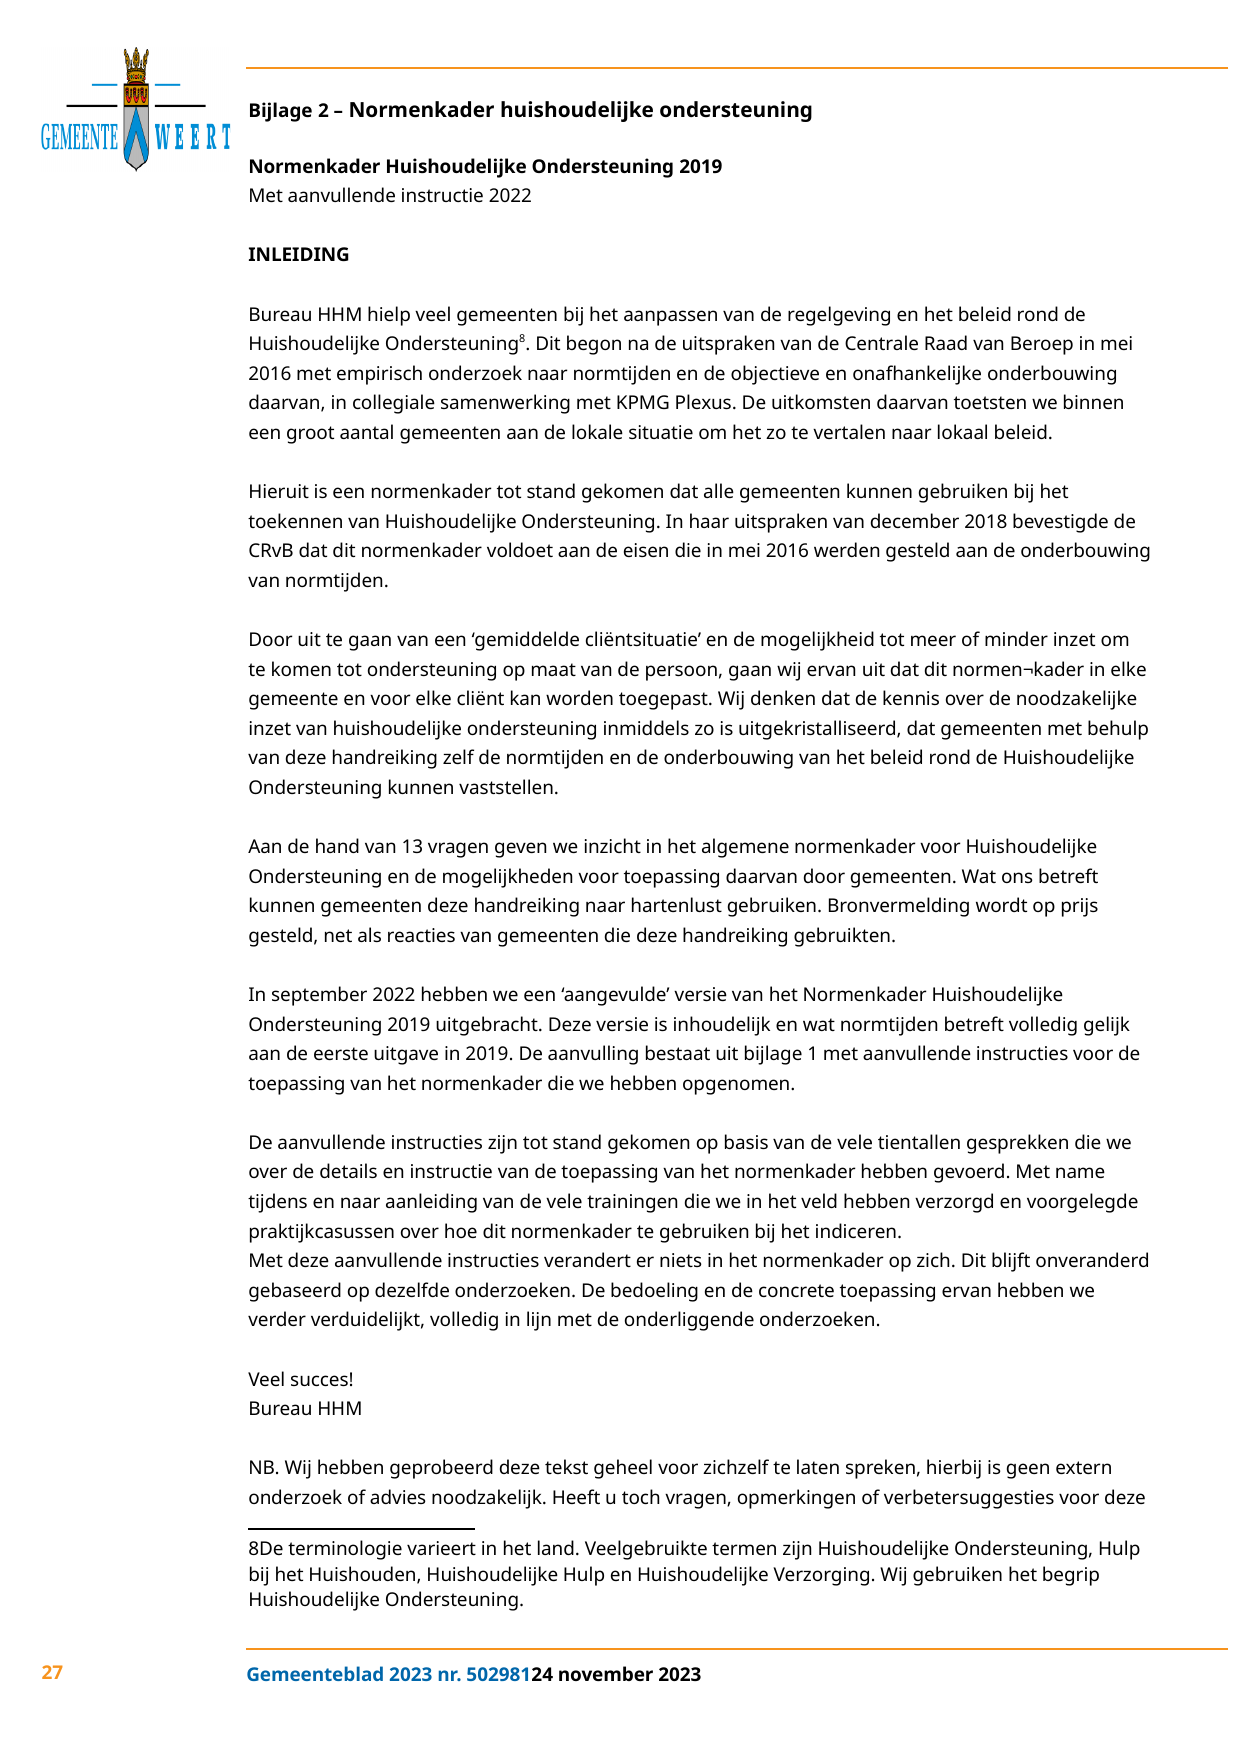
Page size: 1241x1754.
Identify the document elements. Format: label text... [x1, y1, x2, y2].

text Bureau HHM [248, 1395, 1152, 1421]
text De terminologie varieert in het land. Veelgebruikte termen zijn Huishoudelijke Ondersteuning, Hulp bij het Huishouden, Huishoudelijke Hulp en Huishoudelijke Verzorging. Wij gebruiken het begrip Huishoudelijke Ondersteuning. [248, 1535, 1152, 1612]
text Normenkader Huishoudelijke Ondersteuning 2019 [248, 153, 1152, 179]
text INLEIDING [248, 242, 1152, 267]
picture [41, 47, 231, 172]
text NB. Wij hebben geprobeerd deze tekst geheel voor zichzelf te laten spreken, hierbij is geen extern onderzoek of advies noodzakelijk. Heeft u toch vragen, opmerkingen of verbetersuggesties voor deze [248, 1454, 1152, 1510]
text Bureau HHM hielp veel gemeenten bij het aanpassen van de regelgeving en het beleid rond de Huishoudelijke Ondersteuning. Dit begon na de uitspraken van de Centrale Raad van Beroep in mei 2016 met empirisch onderzoek naar normtijden en de objectieve en onafhankelijke onderbouwing daarvan, in collegiale samenwerking met KPMG Plexus. De uitkomsten daarvan toetsten we binnen een groot aantal gemeenten aan de lokale situatie om het zo te vertalen naar lokaal beleid. [248, 301, 1152, 445]
text Met aanvullende instructie 2022 [248, 182, 1152, 208]
text Hieruit is een normenkader tot stand gekomen dat alle gemeenten kunnen gebruiken bij het toekennen van Huishoudelijke Ondersteuning. In haar uitspraken van december 2018 bevestigde de CRvB dat dit normenkader voldoet aan de eisen die in mei 2016 werden gesteld aan de onderbouwing van normtijden. [248, 478, 1152, 593]
text De aanvullende instructies zijn tot stand gekomen op basis van de vele tientallen gesprekken die we over de details en instructie van de toepassing van het normenkader hebben gevoerd. Met name tijdens en naar aanleiding van de vele trainingen die we in het veld hebben verzorgd en voorgelegde praktijkcasussen over hoe dit normenkader te gebruiken bij het indiceren. [248, 1129, 1152, 1244]
text Veel succes! [248, 1366, 1152, 1392]
text In september 2022 hebben we een ‘aangevulde’ versie van het Normenkader Huishoudelijke Ondersteuning 2019 uitgebracht. Deze versie is inhoudelijk en wat normtijden betreft volledig gelijk aan de eerste uitgave in 2019. De aanvulling bestaat uit bijlage 1 met aanvullende instructies voor de toepassing van het normenkader die we hebben opgenomen. [248, 981, 1152, 1096]
text Met deze aanvullende instructies verandert er niets in het normenkader op zich. Dit blijft onveranderd gebaseerd op dezelfde onderzoeken. De bedoeling en de concrete toepassing ervan hebben we verder verduidelijkt, volledig in lijn met de onderliggende onderzoeken. [248, 1247, 1152, 1332]
text Bijlage 2 – Normenkader huishoudelijke ondersteuning [248, 95, 1152, 123]
text Aan de hand van 13 vragen geven we inzicht in het algemene normenkader voor Huishoudelijke Ondersteuning en de mogelijkheden voor toepassing daarvan door gemeenten. Wat ons betreft kunnen gemeenten deze handreiking naar hartenlust gebruiken. Bronvermelding wordt op prijs gesteld, net als reacties van gemeenten die deze handreiking gebruikten. [248, 833, 1152, 948]
text Door uit te gaan van een ‘gemiddelde cliëntsituatie’ en de mogelijkheid tot meer of minder inzet om te komen tot ondersteuning op maat van de persoon, gaan wij ervan uit dat dit normen¬kader in elke gemeente en voor elke cliënt kan worden toegepast. Wij denken dat de kennis over de noodzakelijke inzet van huishoudelijke ondersteuning inmiddels zo is uitgekristalliseerd, dat gemeenten met behulp van deze handreiking zelf de normtijden en de onderbouwing van het beleid rond de Huishoudelijke Ondersteuning kunnen vaststellen. [248, 626, 1152, 800]
